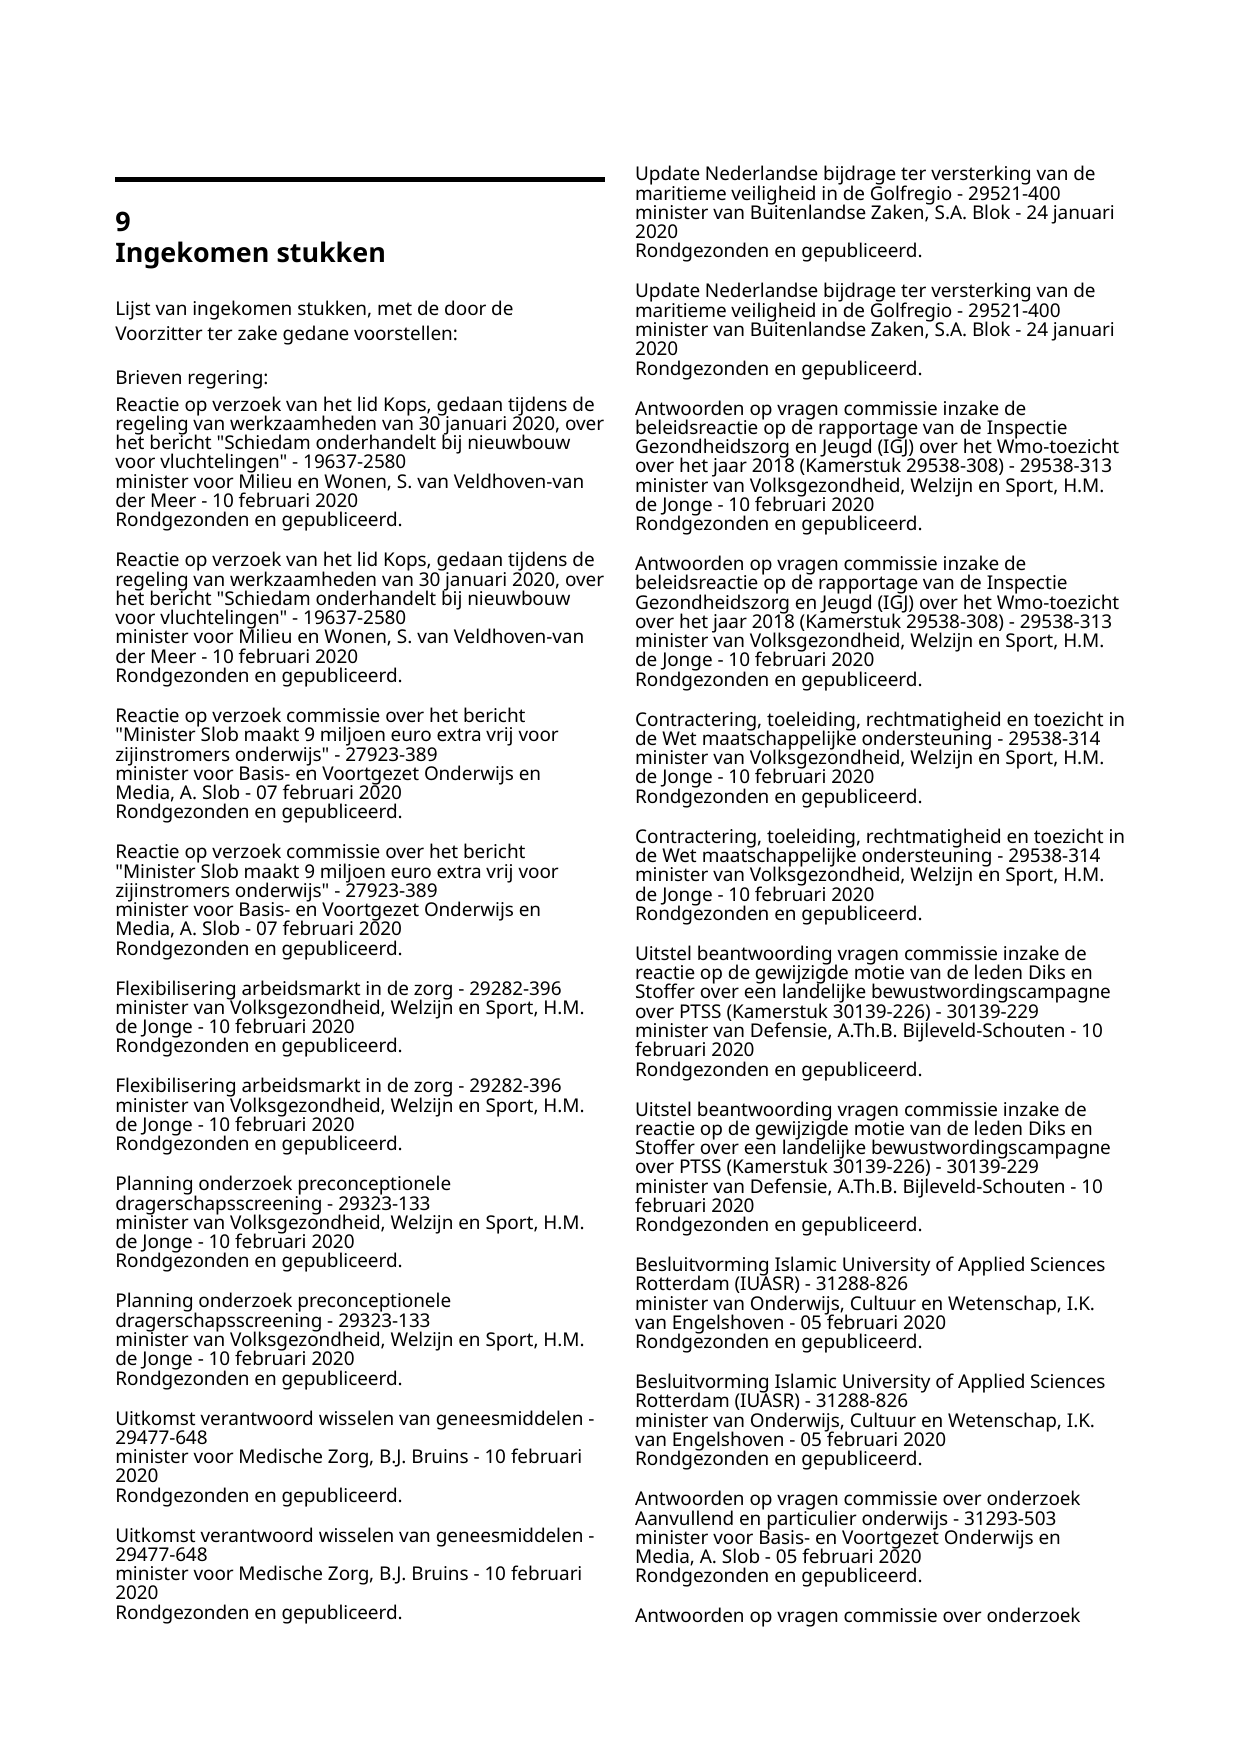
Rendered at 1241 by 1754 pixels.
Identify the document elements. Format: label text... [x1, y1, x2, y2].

text 9 [115, 203, 605, 239]
text Reactie op verzoek commissie over het bericht "Minister Slob maakt 9 miljoen euro extra vrij voor zijinstromers onderwijs" - 27923-389 [115, 843, 605, 901]
text minister voor Basis- en Voortgezet Onderwijs en Media, A. Slob - 05 februari 2020 [635, 1529, 1125, 1567]
text minister van Onderwijs, Cultuur en Wetenschap, I.K. van Engelshoven - 05 februari 2020 [635, 1295, 1125, 1333]
text Rondgezonden en gepubliceerd. [115, 1369, 605, 1389]
text Update Nederlandse bijdrage ter versterking van de maritieme veiligheid in de Golfregio - 29521-400 [635, 165, 1125, 204]
text minister van Buitenlandse Zaken, S.A. Blok - 24 januari 2020 [635, 321, 1125, 359]
text Rondgezonden en gepubliceerd. [635, 242, 1125, 262]
text minister van Volksgezondheid, Welzijn en Sport, H.M. de Jonge - 10 februari 2020 [115, 1331, 605, 1369]
text Rondgezonden en gepubliceerd. [115, 1487, 605, 1506]
text minister voor Milieu en Wonen, S. van Veldhoven-van der Meer - 10 februari 2020 [115, 628, 605, 667]
text minister voor Milieu en Wonen, S. van Veldhoven-van der Meer - 10 februari 2020 [115, 473, 605, 511]
text Antwoorden op vragen commissie over onderzoek Aanvullend en particulier onderwijs - 31293-503 [635, 1490, 1125, 1529]
text Lijst van ingekomen stukken, met de door de Voorzitter ter zake gedane voorstellen: [115, 295, 605, 346]
text Rondgezonden en gepubliceerd. [115, 1252, 605, 1272]
text Rondgezonden en gepubliceerd. [115, 1037, 605, 1057]
text minister van Volksgezondheid, Welzijn en Sport, H.M. de Jonge - 10 februari 2020 [115, 1214, 605, 1252]
text minister van Defensie, A.Th.B. Bijleveld-Schouten - 10 februari 2020 [635, 1022, 1125, 1061]
text Rondgezonden en gepubliceerd. [115, 667, 605, 686]
text Rondgezonden en gepubliceerd. [115, 1135, 605, 1154]
text Flexibilisering arbeidsmarkt in de zorg - 29282-396 [115, 1077, 605, 1097]
text Uitstel beantwoording vragen commissie inzake de reactie op de gewijzigde motie van de leden Diks en Stoffer over een landelijke bewustwordingscampagne over PTSS (Kamerstuk 30139-226) - 30139-229 [635, 945, 1125, 1022]
text minister voor Medische Zorg, B.J. Bruins - 10 februari 2020 [115, 1565, 605, 1604]
text Rondgezonden en gepubliceerd. [635, 359, 1125, 379]
text Rondgezonden en gepubliceerd. [635, 788, 1125, 807]
text Rondgezonden en gepubliceerd. [115, 1604, 605, 1623]
text Contractering, toeleiding, rechtmatigheid en toezicht in de Wet maatschappelijke ondersteuning - 29538-314 [635, 711, 1125, 749]
text Update Nederlandse bijdrage ter versterking van de maritieme veiligheid in de Golfregio - 29521-400 [635, 282, 1125, 321]
text Planning onderzoek preconceptionele dragerschapsscreening - 29323-133 [115, 1292, 605, 1331]
text Besluitvorming Islamic University of Applied Sciences Rotterdam (IUASR) - 31288-826 [635, 1256, 1125, 1295]
text Uitkomst verantwoord wisselen van geneesmiddelen - 29477-648 [115, 1409, 605, 1448]
text Rondgezonden en gepubliceerd. [115, 511, 605, 531]
text minister van Buitenlandse Zaken, S.A. Blok - 24 januari 2020 [635, 204, 1125, 242]
text Flexibilisering arbeidsmarkt in de zorg - 29282-396 [115, 980, 605, 999]
text Rondgezonden en gepubliceerd. [115, 940, 605, 959]
text minister voor Basis- en Voortgezet Onderwijs en Media, A. Slob - 07 februari 2020 [115, 901, 605, 940]
text Antwoorden op vragen commissie inzake de beleidsreactie op de rapportage van de Inspectie Gezondheidszorg en Jeugd (IGJ) over het Wmo-toezicht over het jaar 2018 (Kamerstuk 29538-308) - 29538-313 [635, 555, 1125, 632]
text Antwoorden op vragen commissie inzake de beleidsreactie op de rapportage van de Inspectie Gezondheidszorg en Jeugd (IGJ) over het Wmo-toezicht over het jaar 2018 (Kamerstuk 29538-308) - 29538-313 [635, 399, 1125, 477]
text minister van Volksgezondheid, Welzijn en Sport, H.M. de Jonge - 10 februari 2020 [115, 999, 605, 1037]
text Rondgezonden en gepubliceerd. [635, 1216, 1125, 1235]
text Uitkomst verantwoord wisselen van geneesmiddelen - 29477-648 [115, 1527, 605, 1565]
text minister van Volksgezondheid, Welzijn en Sport, H.M. de Jonge - 10 februari 2020 [635, 866, 1125, 905]
text minister van Volksgezondheid, Welzijn en Sport, H.M. de Jonge - 10 februari 2020 [635, 749, 1125, 788]
text Rondgezonden en gepubliceerd. [635, 1567, 1125, 1587]
text Reactie op verzoek van het lid Kops, gedaan tijdens de regeling van werkzaamheden van 30 januari 2020, over het bericht "Schiedam onderhandelt bij nieuwbouw voor vluchtelingen" - 19637-2580 [115, 551, 605, 628]
text Rondgezonden en gepubliceerd. [635, 905, 1125, 924]
text Reactie op verzoek commissie over het bericht "Minister Slob maakt 9 miljoen euro extra vrij voor zijinstromers onderwijs" - 27923-389 [115, 707, 605, 765]
text Contractering, toeleiding, rechtmatigheid en toezicht in de Wet maatschappelijke ondersteuning - 29538-314 [635, 828, 1125, 866]
text minister van Volksgezondheid, Welzijn en Sport, H.M. de Jonge - 10 februari 2020 [635, 477, 1125, 515]
text Rondgezonden en gepubliceerd. [635, 1450, 1125, 1469]
text minister voor Medische Zorg, B.J. Bruins - 10 februari 2020 [115, 1448, 605, 1487]
text Brieven regering: [115, 364, 605, 390]
text Ingekomen stukken [115, 239, 605, 283]
text Besluitvorming Islamic University of Applied Sciences Rotterdam (IUASR) - 31288-826 [635, 1373, 1125, 1412]
text Uitstel beantwoording vragen commissie inzake de reactie op de gewijzigde motie van de leden Diks en Stoffer over een landelijke bewustwordingscampagne over PTSS (Kamerstuk 30139-226) - 30139-229 [635, 1101, 1125, 1178]
text Planning onderzoek preconceptionele dragerschapsscreening - 29323-133 [115, 1175, 605, 1214]
text Rondgezonden en gepubliceerd. [115, 803, 605, 823]
text Rondgezonden en gepubliceerd. [635, 515, 1125, 534]
text Rondgezonden en gepubliceerd. [635, 671, 1125, 690]
text minister van Volksgezondheid, Welzijn en Sport, H.M. de Jonge - 10 februari 2020 [115, 1097, 605, 1135]
text minister voor Basis- en Voortgezet Onderwijs en Media, A. Slob - 07 februari 2020 [115, 765, 605, 803]
text minister van Volksgezondheid, Welzijn en Sport, H.M. de Jonge - 10 februari 2020 [635, 632, 1125, 671]
text Antwoorden op vragen commissie over onderzoek [635, 1607, 1125, 1627]
text Rondgezonden en gepubliceerd. [635, 1061, 1125, 1080]
text minister van Defensie, A.Th.B. Bijleveld-Schouten - 10 februari 2020 [635, 1178, 1125, 1216]
text Reactie op verzoek van het lid Kops, gedaan tijdens de regeling van werkzaamheden van 30 januari 2020, over het bericht "Schiedam onderhandelt bij nieuwbouw voor vluchtelingen" - 19637-2580 [115, 396, 605, 473]
text Rondgezonden en gepubliceerd. [635, 1333, 1125, 1352]
text minister van Onderwijs, Cultuur en Wetenschap, I.K. van Engelshoven - 05 februari 2020 [635, 1412, 1125, 1450]
